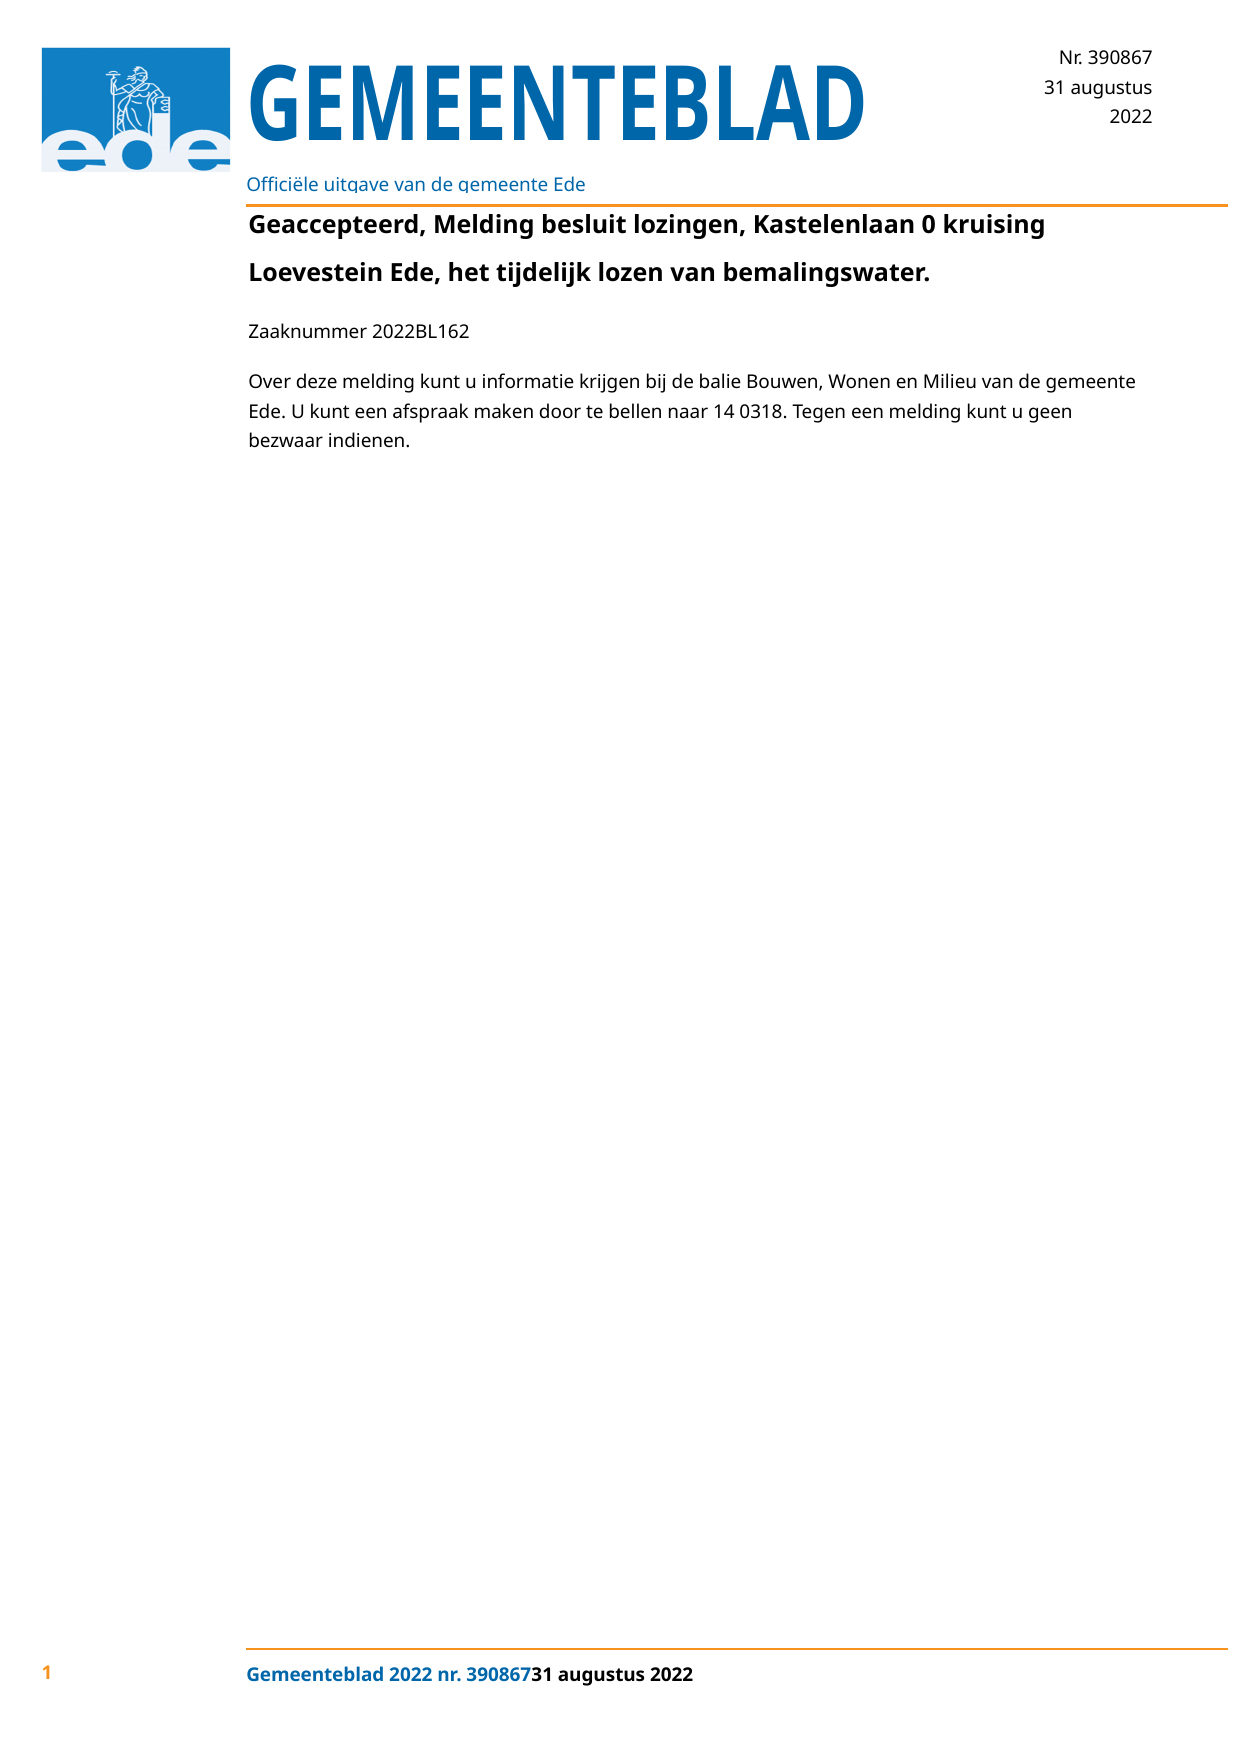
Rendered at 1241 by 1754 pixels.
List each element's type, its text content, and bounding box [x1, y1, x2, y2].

text Zaaknummer 2022BL162 [248, 318, 1152, 344]
text Over deze melding kunt u informatie krijgen bij de balie Bouwen, Wonen en Milieu van de gemeente Ede. U kunt een afspraak maken door te bellen naar 14 0318. Tegen een melding kunt u geen bezwaar indienen. [248, 368, 1152, 453]
picture [41, 47, 231, 172]
text Geaccepteerd, Melding besluit lozingen, Kastelenlaan 0 kruising Loevestein Ede, het tijdelijk lozen van bemalingswater. [248, 207, 1152, 288]
